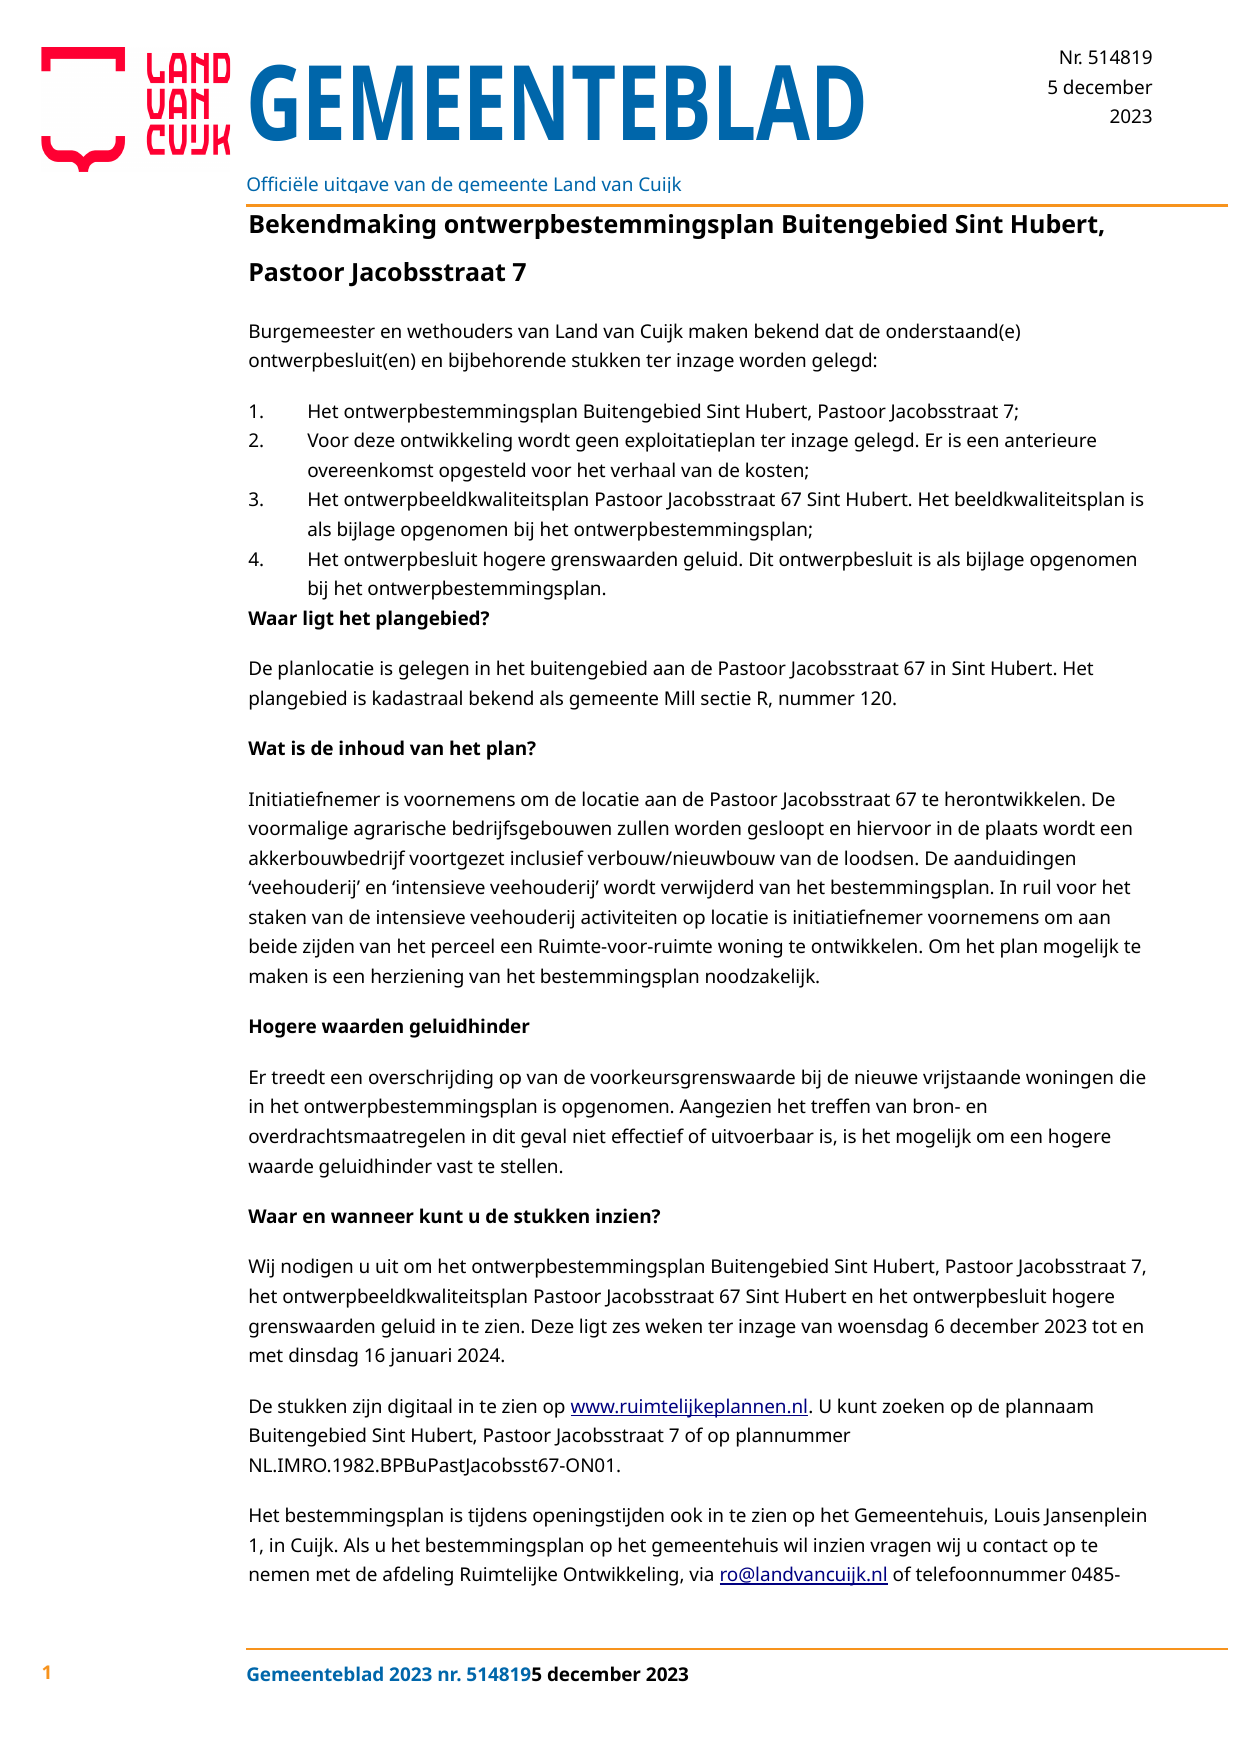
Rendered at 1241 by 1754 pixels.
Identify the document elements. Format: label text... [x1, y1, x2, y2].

text Wat is de inhoud van het plan? [248, 735, 1152, 761]
list Het ontwerpbestemmingsplan Buitengebied Sint Hubert, Pastoor Jacobsstraat 7; [248, 398, 1152, 424]
text Burgemeester en wethouders van Land van Cuijk maken bekend dat de onderstaand(e) ontwerpbesluit(en) en bijbehorende stukken ter inzage worden gelegd: [248, 318, 1152, 373]
text Wij nodigen u uit om het ontwerpbestemmingsplan Buitengebied Sint Hubert, Pastoor Jacobsstraat 7, het ontwerpbeeldkwaliteitsplan Pastoor Jacobsstraat 67 Sint Hubert en het ontwerpbesluit hogere grenswaarden geluid in te zien. Deze ligt zes weken ter inzage van woensdag 6 december 2023 tot en met dinsdag 16 januari 2024. [248, 1254, 1152, 1368]
text Hogere waarden geluidhinder [248, 1014, 1152, 1039]
text Bekendmaking ontwerpbestemmingsplan Buitengebied Sint Hubert, Pastoor Jacobsstraat 7 [248, 207, 1152, 288]
text De stukken zijn digitaal in te zien op www.ruimtelijkeplannen.nl. U kunt zoeken op de plannaam Buitengebied Sint Hubert, Pastoor Jacobsstraat 7 of op plannummer NL.IMRO.1982.BPBuPastJacobsst67-ON01. [248, 1393, 1152, 1478]
list Voor deze ontwikkeling wordt geen exploitatieplan ter inzage gelegd. Er is een anterieure overeenkomst opgesteld voor het verhaal van de kosten; [248, 427, 1152, 483]
text De planlocatie is gelegen in het buitengebied aan de Pastoor Jacobsstraat 67 in Sint Hubert. Het plangebied is kadastraal bekend als gemeente Mill sectie R, nummer 120. [248, 655, 1152, 711]
picture [41, 47, 231, 172]
text Er treedt een overschrijding op van de voorkeursgrenswaarde bij de nieuwe vrijstaande woningen die in het ontwerpbestemmingsplan is opgenomen. Aangezien het treffen van bron- en overdrachtsmaatregelen in dit geval niet effectief of uitvoerbaar is, is het mogelijk om een hogere waarde geluidhinder vast te stellen. [248, 1064, 1152, 1179]
text Waar ligt het plangebied? [248, 605, 1152, 631]
text Waar en wanneer kunt u de stukken inzien? [248, 1203, 1152, 1229]
list Het ontwerpbeeldkwaliteitsplan Pastoor Jacobsstraat 67 Sint Hubert. Het beeldkwaliteitsplan is als bijlage opgenomen bij het ontwerpbestemmingsplan; [248, 487, 1152, 542]
text Initiatiefnemer is voornemens om de locatie aan de Pastoor Jacobsstraat 67 te herontwikkelen. De voormalige agrarische bedrijfsgebouwen zullen worden gesloopt en hiervoor in de plaats wordt een akkerbouwbedrijf voortgezet inclusief verbouw/nieuwbouw van de loodsen. De aanduidingen ‘veehouderij’ en ‘intensieve veehouderij’ wordt verwijderd van het bestemmingsplan. In ruil voor het staken van de intensieve veehouderij activiteiten op locatie is initiatiefnemer voornemens om aan beide zijden van het perceel een Ruimte-voor-ruimte woning te ontwikkelen. Om het plan mogelijk te maken is een herziening van het bestemmingsplan noodzakelijk. [248, 786, 1152, 989]
list Het ontwerpbesluit hogere grenswaarden geluid. Dit ontwerpbesluit is als bijlage opgenomen bij het ontwerpbestemmingsplan. [248, 546, 1152, 601]
text Het bestemmingsplan is tijdens openingstijden ook in te zien op het Gemeentehuis, Louis Jansenplein 1, in Cuijk. Als u het bestemmingsplan op het gemeentehuis wil inzien vragen wij u contact op te nemen met de afdeling Ruimtelijke Ontwikkeling, via ro@landvancuijk.nl of telefoonnummer 0485- [248, 1502, 1152, 1587]
